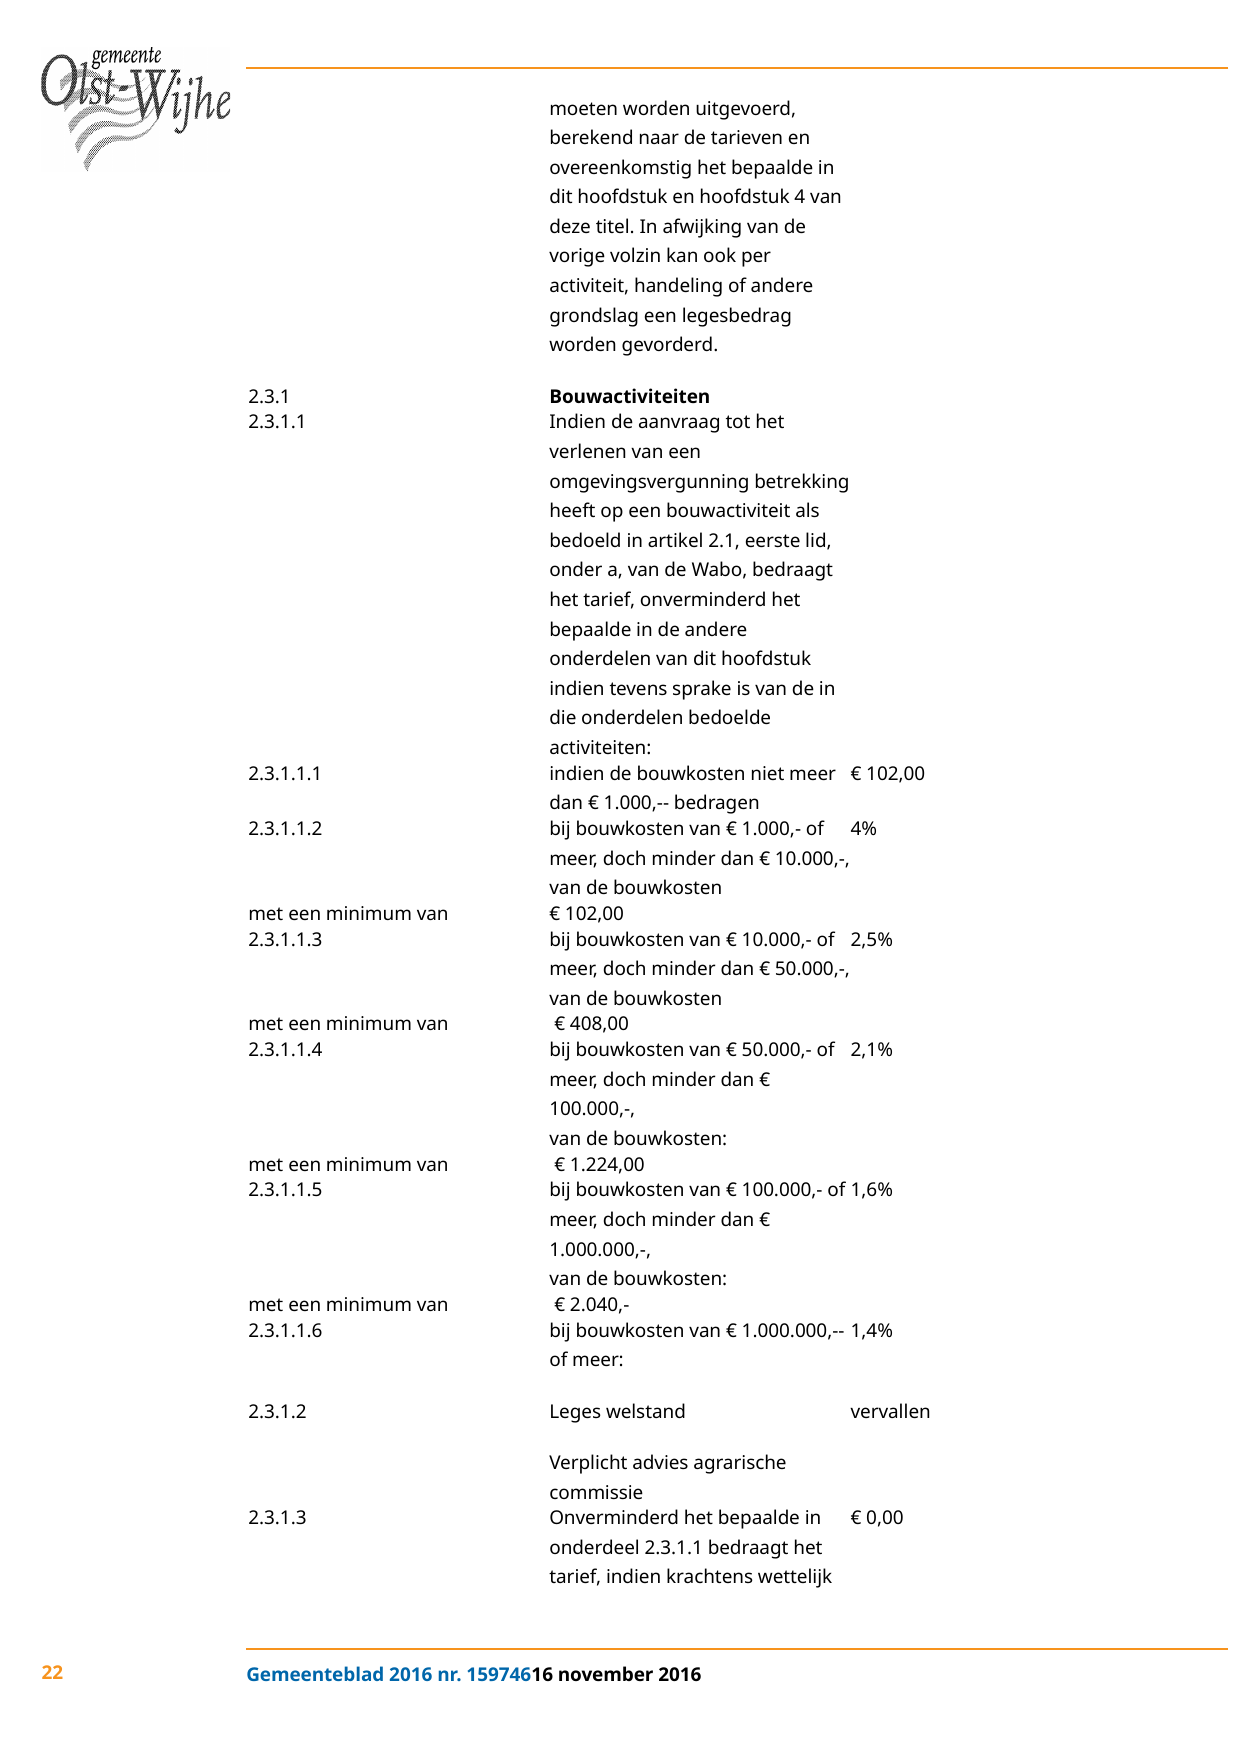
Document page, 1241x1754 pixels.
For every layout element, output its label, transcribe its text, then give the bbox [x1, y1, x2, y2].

table_cell met een minimum van [248, 1151, 549, 1177]
table_cell [248, 95, 549, 357]
table_cell Leges welstand [549, 1398, 850, 1423]
table_cell [850, 409, 1152, 760]
table_cell € 102,00 [549, 900, 850, 926]
table_cell [549, 357, 850, 383]
table_cell [850, 1424, 1152, 1449]
table_cell 2,5% [850, 926, 1152, 1011]
table_cell met een minimum van [248, 1291, 549, 1317]
table_cell 1,6% [850, 1177, 1152, 1291]
table_cell 2.3.1.1.3 [248, 926, 549, 1011]
table_cell 4% [850, 815, 1152, 900]
table_cell bij bouwkosten van € 1.000.000,-- of meer: [549, 1317, 850, 1372]
table_cell € 0,00 [850, 1505, 1152, 1589]
table_cell Verplicht advies agrarische commissie [549, 1449, 850, 1504]
table_cell [850, 95, 1152, 357]
table_cell [850, 1449, 1152, 1504]
table_cell bij bouwkosten van € 50.000,- of meer, doch minder dan € 100.000,-, van de bouwkosten: [549, 1036, 850, 1151]
table_cell bij bouwkosten van € 10.000,- of meer, doch minder dan € 50.000,-, van de bouwkosten [549, 926, 850, 1011]
table_cell [549, 1424, 850, 1449]
table_cell Indien de aanvraag tot het verlenen van een omgevingsvergunning betrekking heeft op een bouwactiviteit als bedoeld in artikel 2.1, eerste lid, onder a, van de Wabo, bedraagt het tarief, onverminderd het bepaalde in de andere onderdelen van dit hoofdstuk indien tevens sprake is van de in die onderdelen bedoelde activiteiten: [549, 409, 850, 760]
table_cell € 102,00 [850, 760, 1152, 815]
table_cell 1,4% [850, 1317, 1152, 1372]
table_cell [549, 1372, 850, 1398]
table_cell moeten worden uitgevoerd, berekend naar de tarieven en overeenkomstig het bepaalde in dit hoofdstuk en hoofdstuk 4 van deze titel. In afwijking van de vorige volzin kan ook per activiteit, handeling of andere grondslag een legesbedrag worden gevorderd. [549, 95, 850, 357]
table_cell met een minimum van [248, 900, 549, 926]
table_cell [248, 357, 549, 383]
table_cell [248, 1424, 549, 1449]
table_cell indien de bouwkosten niet meer dan € 1.000,-- bedragen [549, 760, 850, 815]
table_cell [850, 1372, 1152, 1398]
table_cell Onverminderd het bepaalde in onderdeel 2.3.1.1 bedraagt het tarief, indien krachtens wettelijk [549, 1505, 850, 1589]
table_cell € 1.224,00 [549, 1151, 850, 1177]
table_cell vervallen [850, 1398, 1152, 1423]
table_cell 2.3.1.1.4 [248, 1036, 549, 1151]
table_cell 2.3.1.3 [248, 1505, 549, 1589]
table_cell 2.3.1 [248, 383, 549, 409]
table_cell [850, 383, 1152, 409]
table_cell bij bouwkosten van € 100.000,- of meer, doch minder dan € 1.000.000,-, van de bouwkosten: [549, 1177, 850, 1291]
table_cell 2.3.1.1.2 [248, 815, 549, 900]
table_cell € 2.040,- [549, 1291, 850, 1317]
table_cell [248, 1372, 549, 1398]
table_cell 2.3.1.1 [248, 409, 549, 760]
table_cell 2.3.1.1.1 [248, 760, 549, 815]
table_cell 2,1% [850, 1036, 1152, 1151]
table_cell 2.3.1.2 [248, 1398, 549, 1423]
table_cell [850, 357, 1152, 383]
table_cell € 408,00 [549, 1011, 850, 1036]
table_cell [248, 1449, 549, 1504]
table_cell bij bouwkosten van € 1.000,- of meer, doch minder dan € 10.000,-, van de bouwkosten [549, 815, 850, 900]
table_cell Bouwactiviteiten [549, 383, 850, 409]
table_cell 2.3.1.1.6 [248, 1317, 549, 1372]
table_cell 2.3.1.1.5 [248, 1177, 549, 1291]
table_cell met een minimum van [248, 1011, 549, 1036]
picture [41, 47, 231, 172]
